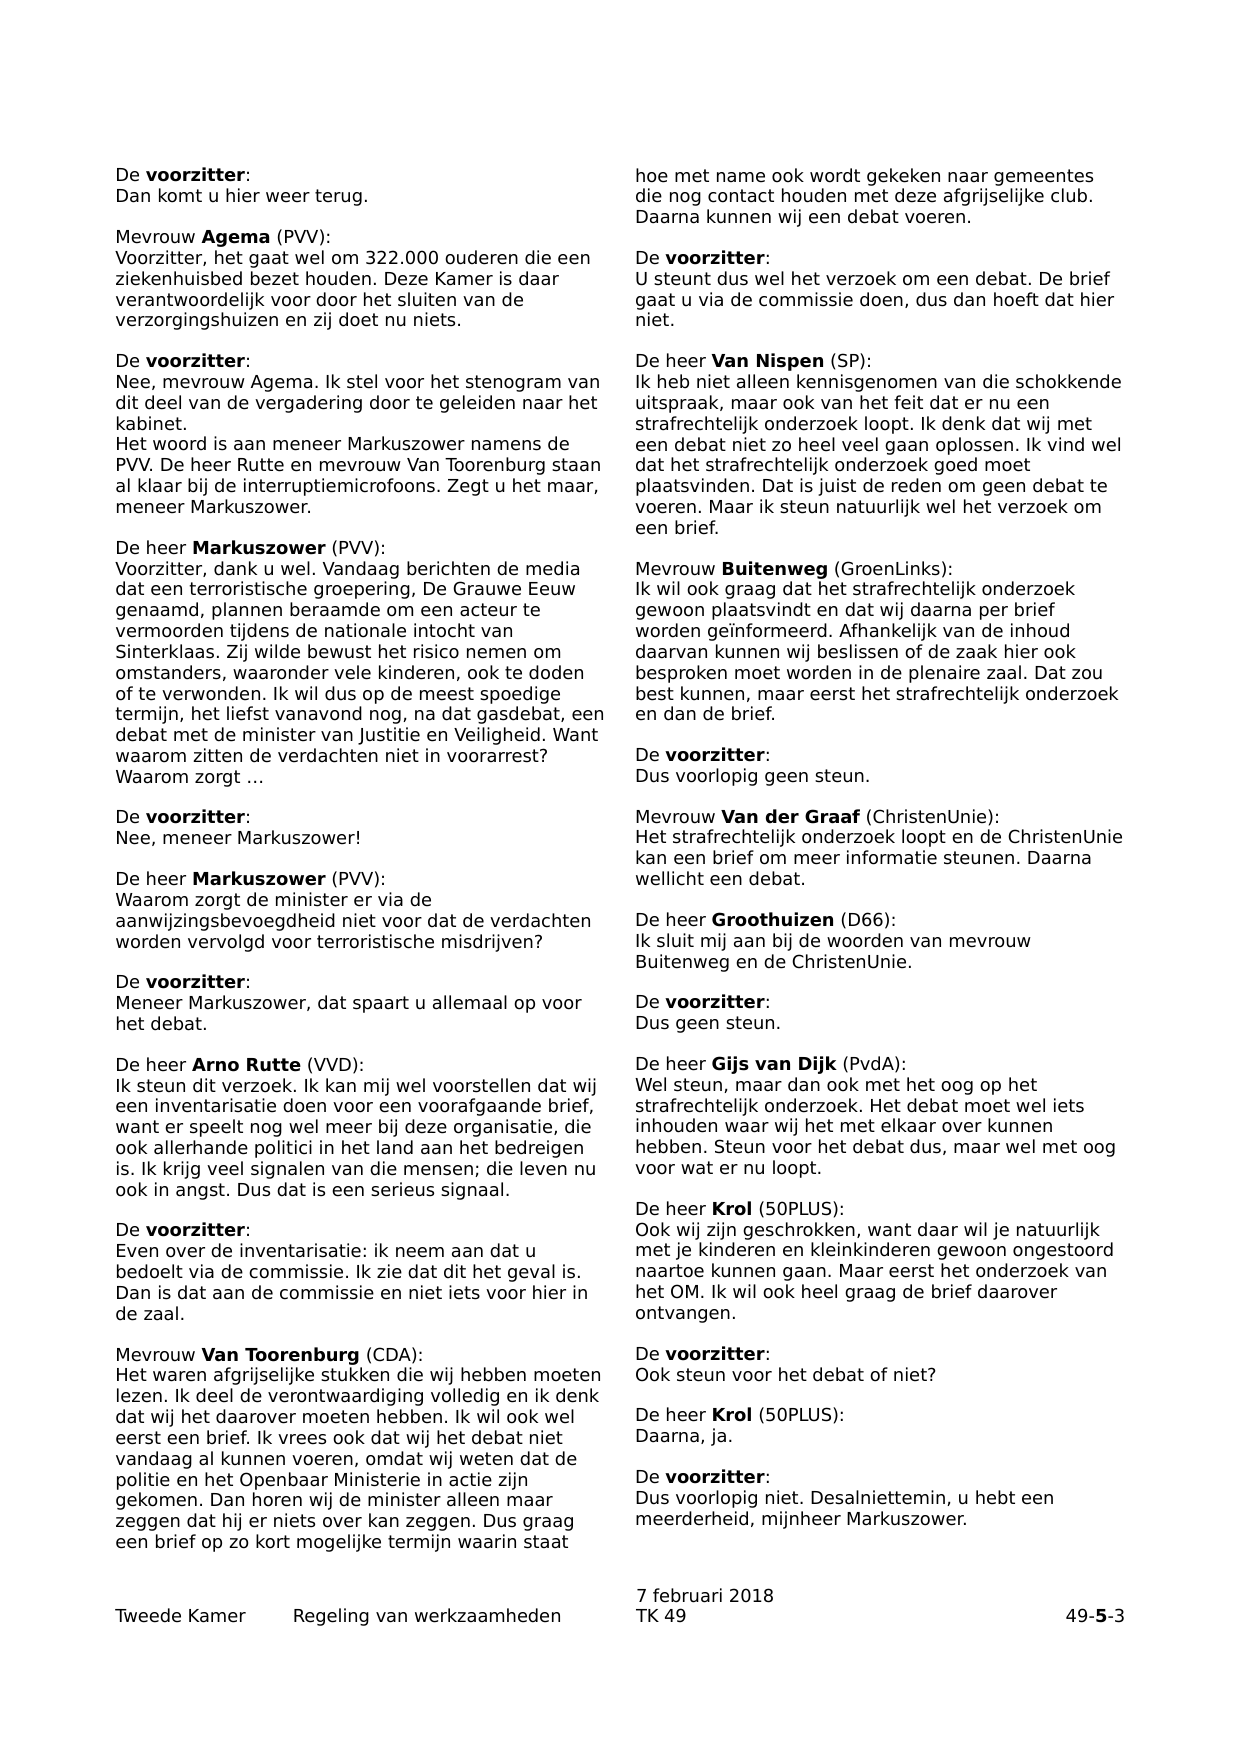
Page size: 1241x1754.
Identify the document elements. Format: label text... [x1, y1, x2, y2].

text De voorzitter: [635, 1343, 1125, 1364]
text Mevrouw Van Toorenburg (CDA): [115, 1344, 605, 1365]
text De voorzitter: [635, 248, 1125, 268]
text Meneer Markuszower, dat spaart u allemaal op voor het debat. [115, 993, 605, 1034]
text Ik heb niet alleen kennisgenomen van die schokkende uitspraak, maar ook van het feit dat er nu een strafrechtelijk onderzoek loopt. Ik denk dat wij met een debat niet zo heel veel gaan oplossen. Ik vind wel dat het strafrechtelijk onderzoek goed moet plaatsvinden. Dat is juist de reden om geen debat te voeren. Maar ik steun natuurlijk wel het verzoek om een brief. [635, 372, 1125, 538]
text De heer Krol (50PLUS): [635, 1199, 1125, 1219]
text Even over de inventarisatie: ik neem aan dat u bedoelt via de commissie. Ik zie dat dit het geval is. Dan is dat aan de commissie en niet iets voor hier in de zaal. [115, 1241, 605, 1324]
text Voorzitter, dank u wel. Vandaag berichten de media dat een terroristische groepering, De Grauwe Eeuw genaamd, plannen beraamde om een acteur te vermoorden tijdens de nationale intocht van Sinterklaas. Zij wilde bewust het risico nemen om omstanders, waaronder vele kinderen, ook te doden of te verwonden. Ik wil dus op de meest spoedige termijn, het liefst vanavond nog, na dat gasdebat, een debat met de minister van Justitie en Veiligheid. Want waarom zitten de verdachten niet in voorarrest? Waarom zorgt … [115, 558, 605, 787]
text Mevrouw Buitenweg (GroenLinks): [635, 558, 1125, 579]
text Ook steun voor het debat of niet? [635, 1364, 1125, 1385]
text Het woord is aan meneer Markuszower namens de PVV. De heer Rutte en mevrouw Van Toorenburg staan al klaar bij de interruptiemicrofoons. Zegt u het maar, meneer Markuszower. [115, 434, 605, 517]
text De voorzitter: [635, 992, 1125, 1013]
text Mevrouw Van der Graaf (ChristenUnie): [635, 807, 1125, 827]
text De heer Van Nispen (SP): [635, 351, 1125, 372]
text Voorzitter, het gaat wel om 322.000 ouderen die een ziekenhuisbed bezet houden. Deze Kamer is daar verantwoordelijk voor door het sluiten van de verzorgingshuizen en zij doet nu niets. [115, 248, 605, 331]
text De voorzitter: [115, 807, 605, 828]
text De voorzitter: [115, 165, 605, 186]
text De heer Krol (50PLUS): [635, 1405, 1125, 1426]
text Ik sluit mij aan bij de woorden van mevrouw Buitenweg en de ChristenUnie. [635, 931, 1125, 972]
text De heer Gijs van Dijk (PvdA): [635, 1054, 1125, 1074]
text De voorzitter: [115, 972, 605, 993]
text De heer Markuszower (PVV): [115, 537, 605, 558]
text Nee, mevrouw Agema. Ik stel voor het stenogram van dit deel van de vergadering door te geleiden naar het kabinet. [115, 372, 605, 434]
text Nee, meneer Markuszower! [115, 828, 605, 849]
text De heer Arno Rutte (VVD): [115, 1054, 605, 1075]
text Ook wij zijn geschrokken, want daar wil je natuurlijk met je kinderen en kleinkinderen gewoon ongestoord naartoe kunnen gaan. Maar eerst het onderzoek van het OM. Ik wil ook heel graag de brief daarover ontvangen. [635, 1219, 1125, 1323]
text Ik steun dit verzoek. Ik kan mij wel voorstellen dat wij een inventarisatie doen voor een voorafgaande brief, want er speelt nog wel meer bij deze organisatie, die ook allerhande politici in het land aan het bedreigen is. Ik krijg veel signalen van die mensen; die leven nu ook in angst. Dus dat is een serieus signaal. [115, 1075, 605, 1200]
text Dan komt u hier weer terug. [115, 186, 605, 207]
text De voorzitter: [635, 1467, 1125, 1487]
text Dus geen steun. [635, 1013, 1125, 1034]
text De voorzitter: [115, 351, 605, 372]
text Daarna, ja. [635, 1426, 1125, 1447]
text Het strafrechtelijk onderzoek loopt en de ChristenUnie kan een brief om meer informatie steunen. Daarna wellicht een debat. [635, 827, 1125, 890]
text De voorzitter: [635, 745, 1125, 766]
text Wel steun, maar dan ook met het oog op het strafrechtelijk onderzoek. Het debat moet wel iets inhouden waar wij het met elkaar over kunnen hebben. Steun voor het debat dus, maar wel met oog voor wat er nu loopt. [635, 1074, 1125, 1179]
text De voorzitter: [115, 1220, 605, 1241]
text Dus voorlopig niet. Desalniettemin, u hebt een meerderheid, mijnheer Markuszower. [635, 1487, 1125, 1529]
text De heer Markuszower (PVV): [115, 869, 605, 890]
text Waarom zorgt de minister er via de aanwijzingsbevoegdheid niet voor dat de verdachten worden vervolgd voor terroristische misdrijven? [115, 890, 605, 952]
text hoe met name ook wordt gekeken naar gemeentes die nog contact houden met deze afgrijselijke club. Daarna kunnen wij een debat voeren. [635, 165, 1125, 228]
text De heer Groothuizen (D66): [635, 910, 1125, 931]
text Mevrouw Agema (PVV): [115, 227, 605, 248]
text Het waren afgrijselijke stukken die wij hebben moeten lezen. Ik deel de verontwaardiging volledig en ik denk dat wij het daarover moeten hebben. Ik wil ook wel eerst een brief. Ik vrees ook dat wij het debat niet vandaag al kunnen voeren, omdat wij weten dat de politie en het Openbaar Ministerie in actie zijn gekomen. Dan horen wij de minister alleen maar zeggen dat hij er niets over kan zeggen. Dus graag een brief op zo kort mogelijke termijn waarin staat [115, 1365, 605, 1553]
text U steunt dus wel het verzoek om een debat. De brief gaat u via de commissie doen, dus dan hoeft dat hier niet. [635, 268, 1125, 331]
text Ik wil ook graag dat het strafrechtelijk onderzoek gewoon plaatsvindt en dat wij daarna per brief worden geïnformeerd. Afhankelijk van de inhoud daarvan kunnen wij beslissen of de zaak hier ook besproken moet worden in de plenaire zaal. Dat zou best kunnen, maar eerst het strafrechtelijk onderzoek en dan de brief. [635, 579, 1125, 725]
text Dus voorlopig geen steun. [635, 766, 1125, 787]
